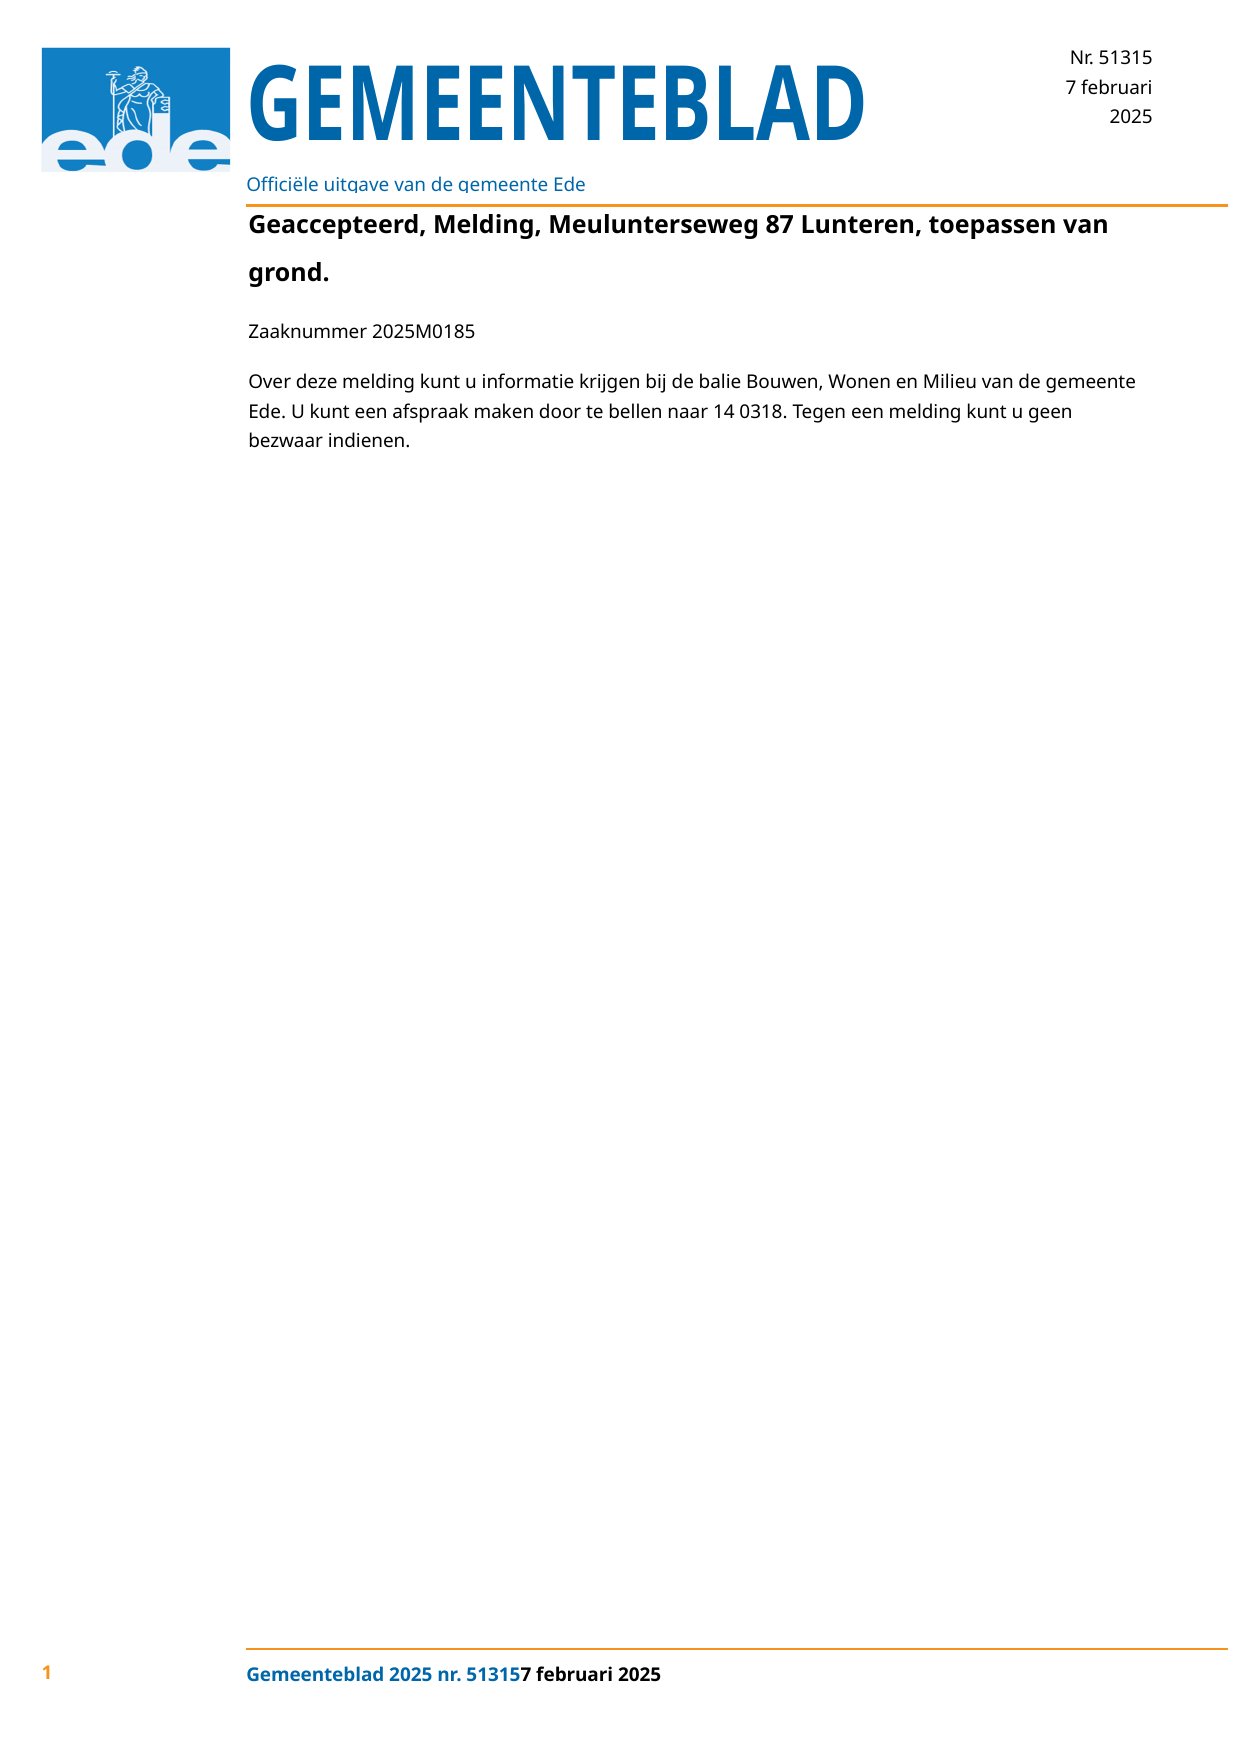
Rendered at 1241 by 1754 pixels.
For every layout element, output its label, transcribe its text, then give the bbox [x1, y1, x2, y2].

picture [41, 47, 231, 172]
text Over deze melding kunt u informatie krijgen bij de balie Bouwen, Wonen en Milieu van de gemeente Ede. U kunt een afspraak maken door te bellen naar 14 0318. Tegen een melding kunt u geen bezwaar indienen. [248, 368, 1152, 453]
text Geaccepteerd, Melding, Meulunterseweg 87 Lunteren, toepassen van grond. [248, 207, 1152, 288]
text Zaaknummer 2025M0185 [248, 318, 1152, 344]
